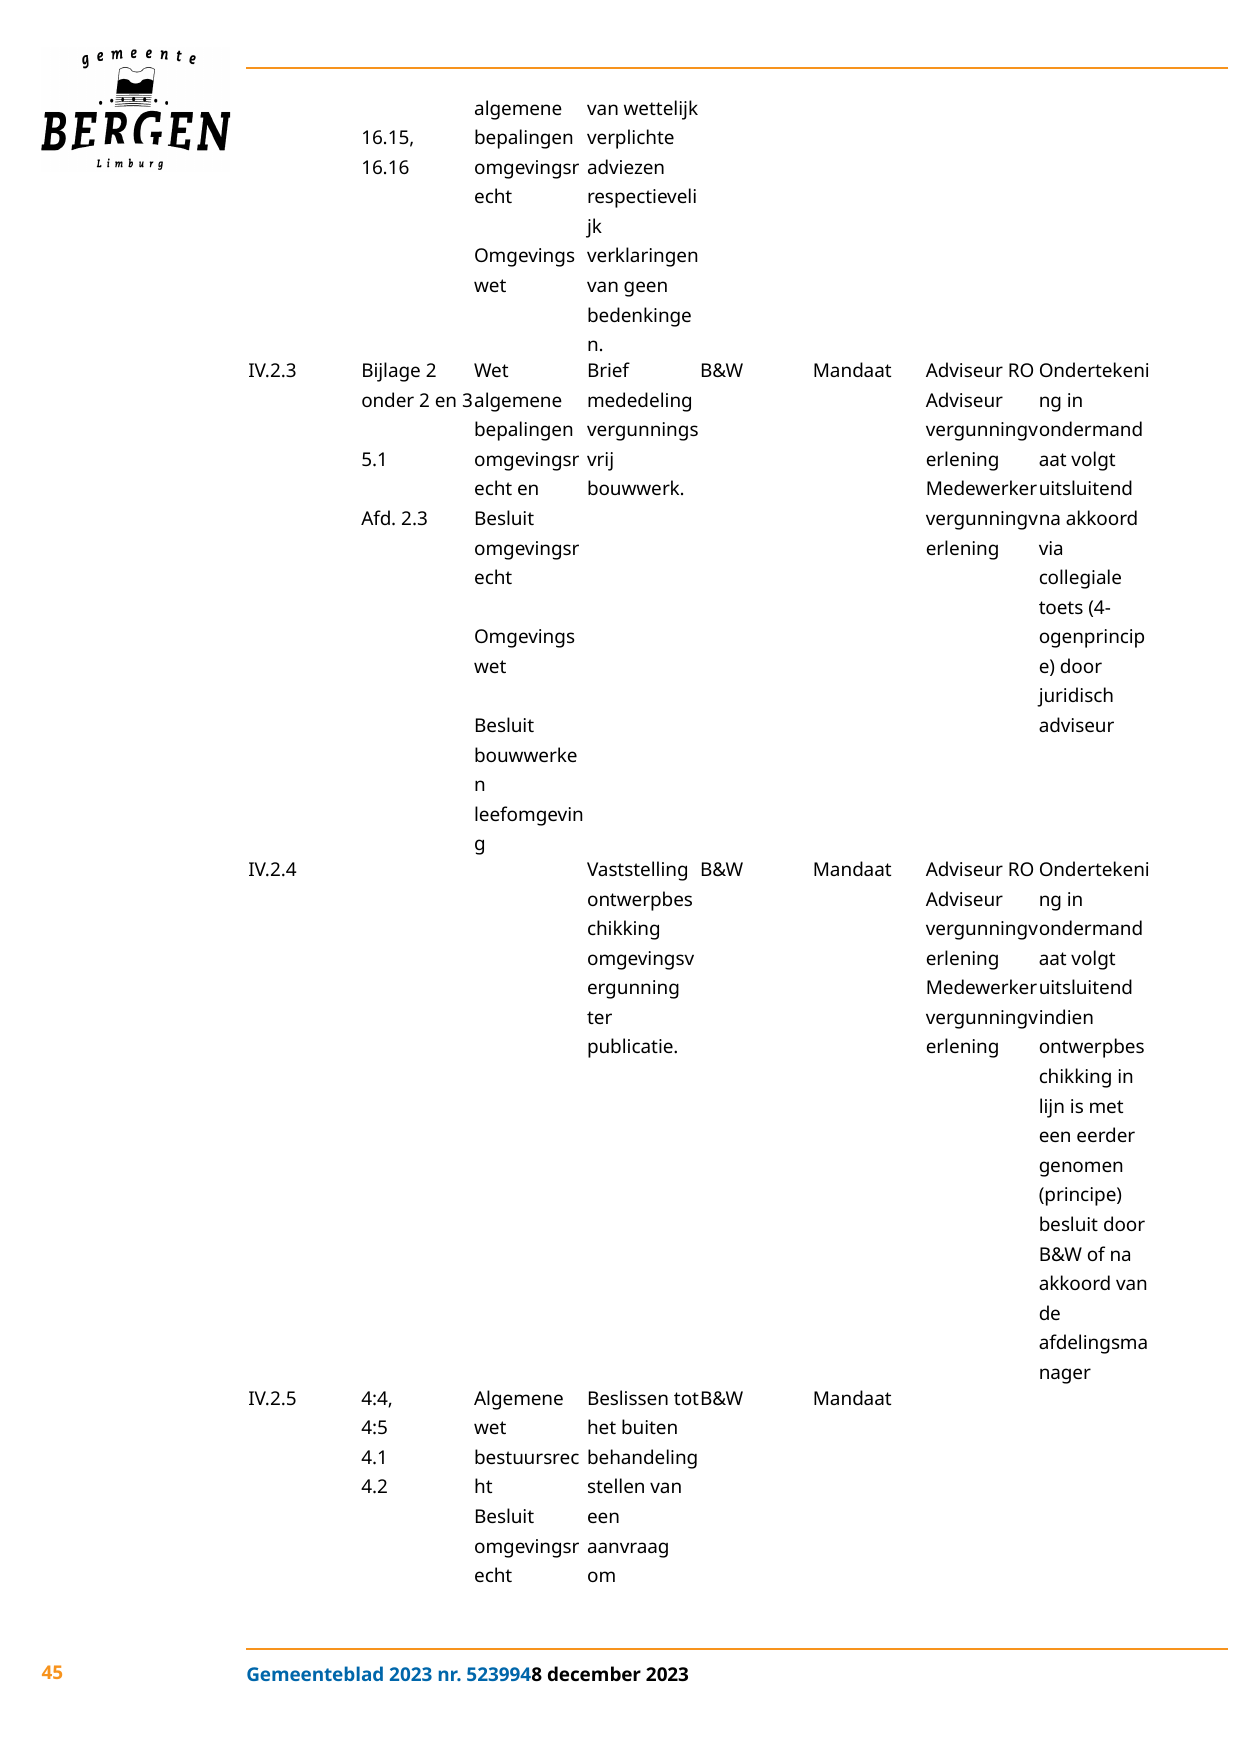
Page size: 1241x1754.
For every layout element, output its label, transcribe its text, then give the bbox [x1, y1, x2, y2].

table_cell Mandaat [813, 856, 926, 1385]
table_cell Adviseur RO Adviseur vergunningverlening Medewerker vergunningverlening [926, 357, 1038, 856]
table_cell [361, 856, 474, 1385]
table_cell [700, 95, 813, 357]
table_cell [926, 95, 1038, 357]
table_cell Vaststelling ontwerpbeschikking omgevingsvergunning ter publicatie. [587, 856, 700, 1385]
table_cell Brief mededeling vergunningsvrij bouwwerk. [587, 357, 700, 856]
table_cell B&W [700, 1385, 813, 1588]
table_cell [813, 95, 926, 357]
table_cell [474, 856, 587, 1385]
table_cell Ondertekening in ondermandaat volgt uitsluitend indien ontwerpbeschikking in lijn is met een eerder genomen (principe) besluit door B&W of na akkoord van de afdelingsmanager [1039, 856, 1152, 1385]
table_cell [1039, 95, 1152, 357]
table_cell Adviseur RO Adviseur vergunningverlening Medewerker vergunningverlening [926, 856, 1038, 1385]
table_cell [248, 95, 361, 357]
table_cell IV.2.5 [248, 1385, 361, 1588]
picture [41, 47, 231, 172]
table_cell [926, 1385, 1038, 1588]
table_cell Ondertekening in ondermandaat volgt uitsluitend na akkoord via collegiale toets (4-ogenprincipe) door juridisch adviseur [1039, 357, 1152, 856]
table_cell algemene bepalingen omgevingsrecht Omgevingswet [474, 95, 587, 357]
table_cell 16.15, 16.16 [361, 95, 474, 357]
table_cell B&W [700, 357, 813, 856]
table_cell Mandaat [813, 1385, 926, 1588]
table_cell [1039, 1385, 1152, 1588]
table_cell Bijlage 2 onder 2 en 3 5.1 Afd. 2.3 [361, 357, 474, 856]
table_cell Mandaat [813, 357, 926, 856]
table_cell Beslissen tot het buiten behandeling stellen van een aanvraag om [587, 1385, 700, 1588]
table_cell IV.2.4 [248, 856, 361, 1385]
table_cell IV.2.3 [248, 357, 361, 856]
table_cell 4:4, 4:5 4.1 4.2 [361, 1385, 474, 1588]
table_cell B&W [700, 856, 813, 1385]
table_cell van wettelijk verplichte adviezen respectievelijk verklaringen van geen bedenkingen. [587, 95, 700, 357]
table_cell Algemene wet bestuursrecht Besluit omgevingsrecht [474, 1385, 587, 1588]
table_cell Wet algemene bepalingen omgevingsrecht en Besluit omgevingsrecht Omgevingswet Besluit bouwwerken leefomgeving [474, 357, 587, 856]
